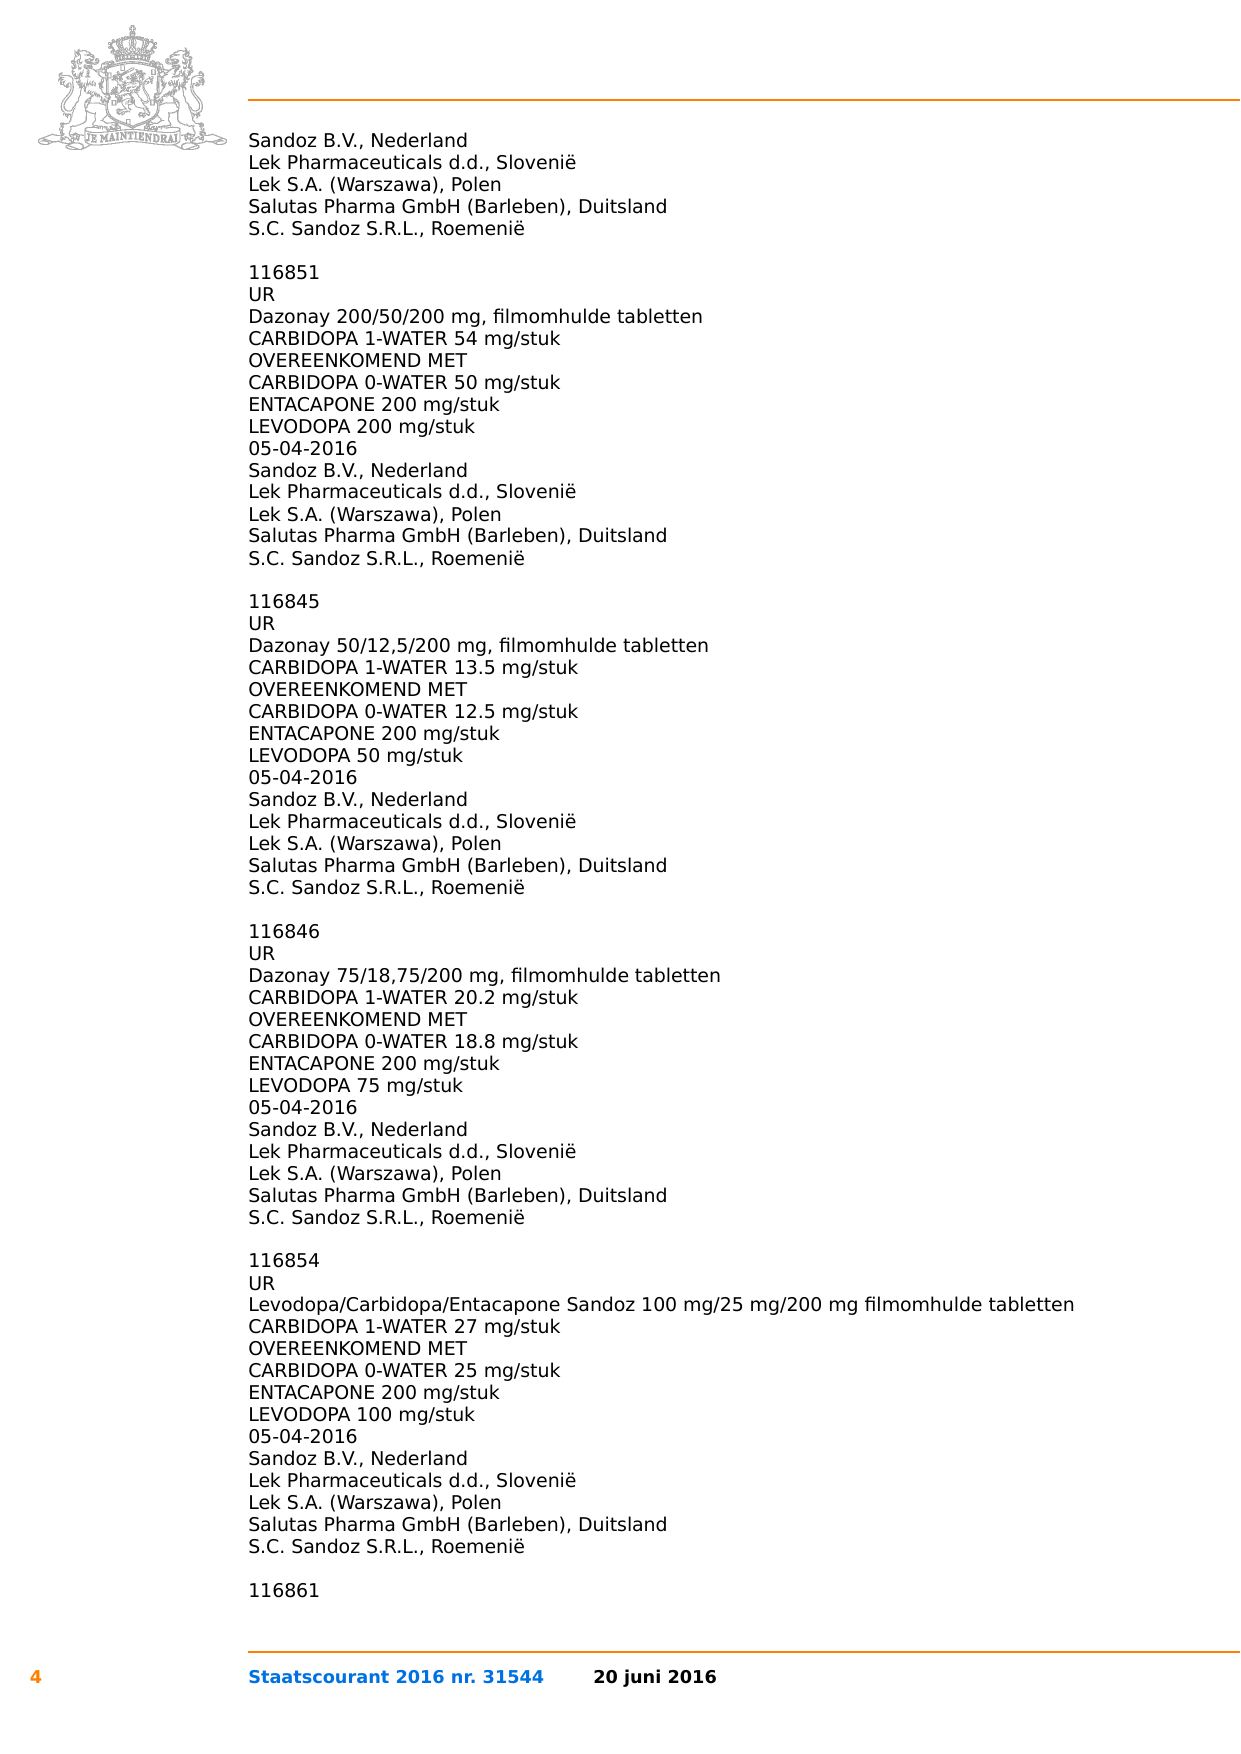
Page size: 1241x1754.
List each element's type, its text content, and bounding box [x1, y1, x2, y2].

text OVEREENKOMEND MET [248, 1338, 1163, 1360]
text LEVODOPA 100 mg/stuk [248, 1404, 1163, 1426]
text Sandoz B.V., Nederland [248, 1119, 1163, 1141]
text CARBIDOPA 0-WATER 50 mg/stuk [248, 372, 1163, 393]
text CARBIDOPA 0-WATER 12.5 mg/stuk [248, 701, 1163, 723]
text CARBIDOPA 0-WATER 25 mg/stuk [248, 1360, 1163, 1382]
text 116845 [248, 591, 1163, 613]
text Sandoz B.V., Nederland [248, 789, 1163, 811]
text Dazonay 200/50/200 mg, filmomhulde tabletten [248, 306, 1163, 328]
text 05-04-2016 [248, 767, 1163, 789]
text S.C. Sandoz S.R.L., Roemenië [248, 1207, 1163, 1228]
text S.C. Sandoz S.R.L., Roemenië [248, 547, 1163, 569]
text CARBIDOPA 1-WATER 20.2 mg/stuk [248, 987, 1163, 1009]
text S.C. Sandoz S.R.L., Roemenië [248, 218, 1163, 240]
text UR [248, 943, 1163, 965]
text Sandoz B.V., Nederland [248, 459, 1163, 481]
text OVEREENKOMEND MET [248, 1009, 1163, 1031]
text ENTACAPONE 200 mg/stuk [248, 1382, 1163, 1404]
text ENTACAPONE 200 mg/stuk [248, 723, 1163, 745]
text LEVODOPA 50 mg/stuk [248, 745, 1163, 767]
text LEVODOPA 75 mg/stuk [248, 1075, 1163, 1097]
text LEVODOPA 200 mg/stuk [248, 416, 1163, 437]
text CARBIDOPA 1-WATER 13.5 mg/stuk [248, 657, 1163, 679]
text UR [248, 284, 1163, 306]
text UR [248, 1272, 1163, 1294]
text Lek S.A. (Warszawa), Polen [248, 1163, 1163, 1184]
text Lek S.A. (Warszawa), Polen [248, 833, 1163, 855]
text Sandoz B.V., Nederland [248, 1448, 1163, 1470]
picture [38, 25, 227, 150]
text CARBIDOPA 0-WATER 18.8 mg/stuk [248, 1031, 1163, 1053]
text S.C. Sandoz S.R.L., Roemenië [248, 1536, 1163, 1558]
text 05-04-2016 [248, 437, 1163, 459]
text CARBIDOPA 1-WATER 27 mg/stuk [248, 1316, 1163, 1338]
text Lek S.A. (Warszawa), Polen [248, 503, 1163, 525]
text 116861 [248, 1580, 1163, 1602]
text Sandoz B.V., Nederland [248, 130, 1163, 152]
text S.C. Sandoz S.R.L., Roemenië [248, 877, 1163, 899]
text Lek Pharmaceuticals d.d., Slovenië [248, 152, 1163, 174]
text 116846 [248, 921, 1163, 943]
text Lek Pharmaceuticals d.d., Slovenië [248, 1470, 1163, 1492]
text OVEREENKOMEND MET [248, 349, 1163, 372]
text Lek Pharmaceuticals d.d., Slovenië [248, 811, 1163, 833]
text UR [248, 613, 1163, 635]
text Dazonay 75/18,75/200 mg, filmomhulde tabletten [248, 965, 1163, 987]
text Salutas Pharma GmbH (Barleben), Duitsland [248, 525, 1163, 547]
text Salutas Pharma GmbH (Barleben), Duitsland [248, 1514, 1163, 1536]
text Lek S.A. (Warszawa), Polen [248, 174, 1163, 196]
text ENTACAPONE 200 mg/stuk [248, 1053, 1163, 1075]
text Levodopa/Carbidopa/Entacapone Sandoz 100 mg/25 mg/200 mg filmomhulde tabletten [248, 1294, 1163, 1316]
text Dazonay 50/12,5/200 mg, filmomhulde tabletten [248, 635, 1163, 657]
text 05-04-2016 [248, 1426, 1163, 1448]
text Salutas Pharma GmbH (Barleben), Duitsland [248, 855, 1163, 877]
text 116854 [248, 1250, 1163, 1272]
text 116851 [248, 262, 1163, 284]
text Salutas Pharma GmbH (Barleben), Duitsland [248, 1184, 1163, 1207]
text CARBIDOPA 1-WATER 54 mg/stuk [248, 328, 1163, 349]
text ENTACAPONE 200 mg/stuk [248, 393, 1163, 416]
text Lek Pharmaceuticals d.d., Slovenië [248, 1141, 1163, 1163]
text Lek S.A. (Warszawa), Polen [248, 1492, 1163, 1514]
text Lek Pharmaceuticals d.d., Slovenië [248, 481, 1163, 503]
text Salutas Pharma GmbH (Barleben), Duitsland [248, 196, 1163, 218]
text OVEREENKOMEND MET [248, 679, 1163, 701]
text 05-04-2016 [248, 1097, 1163, 1119]
